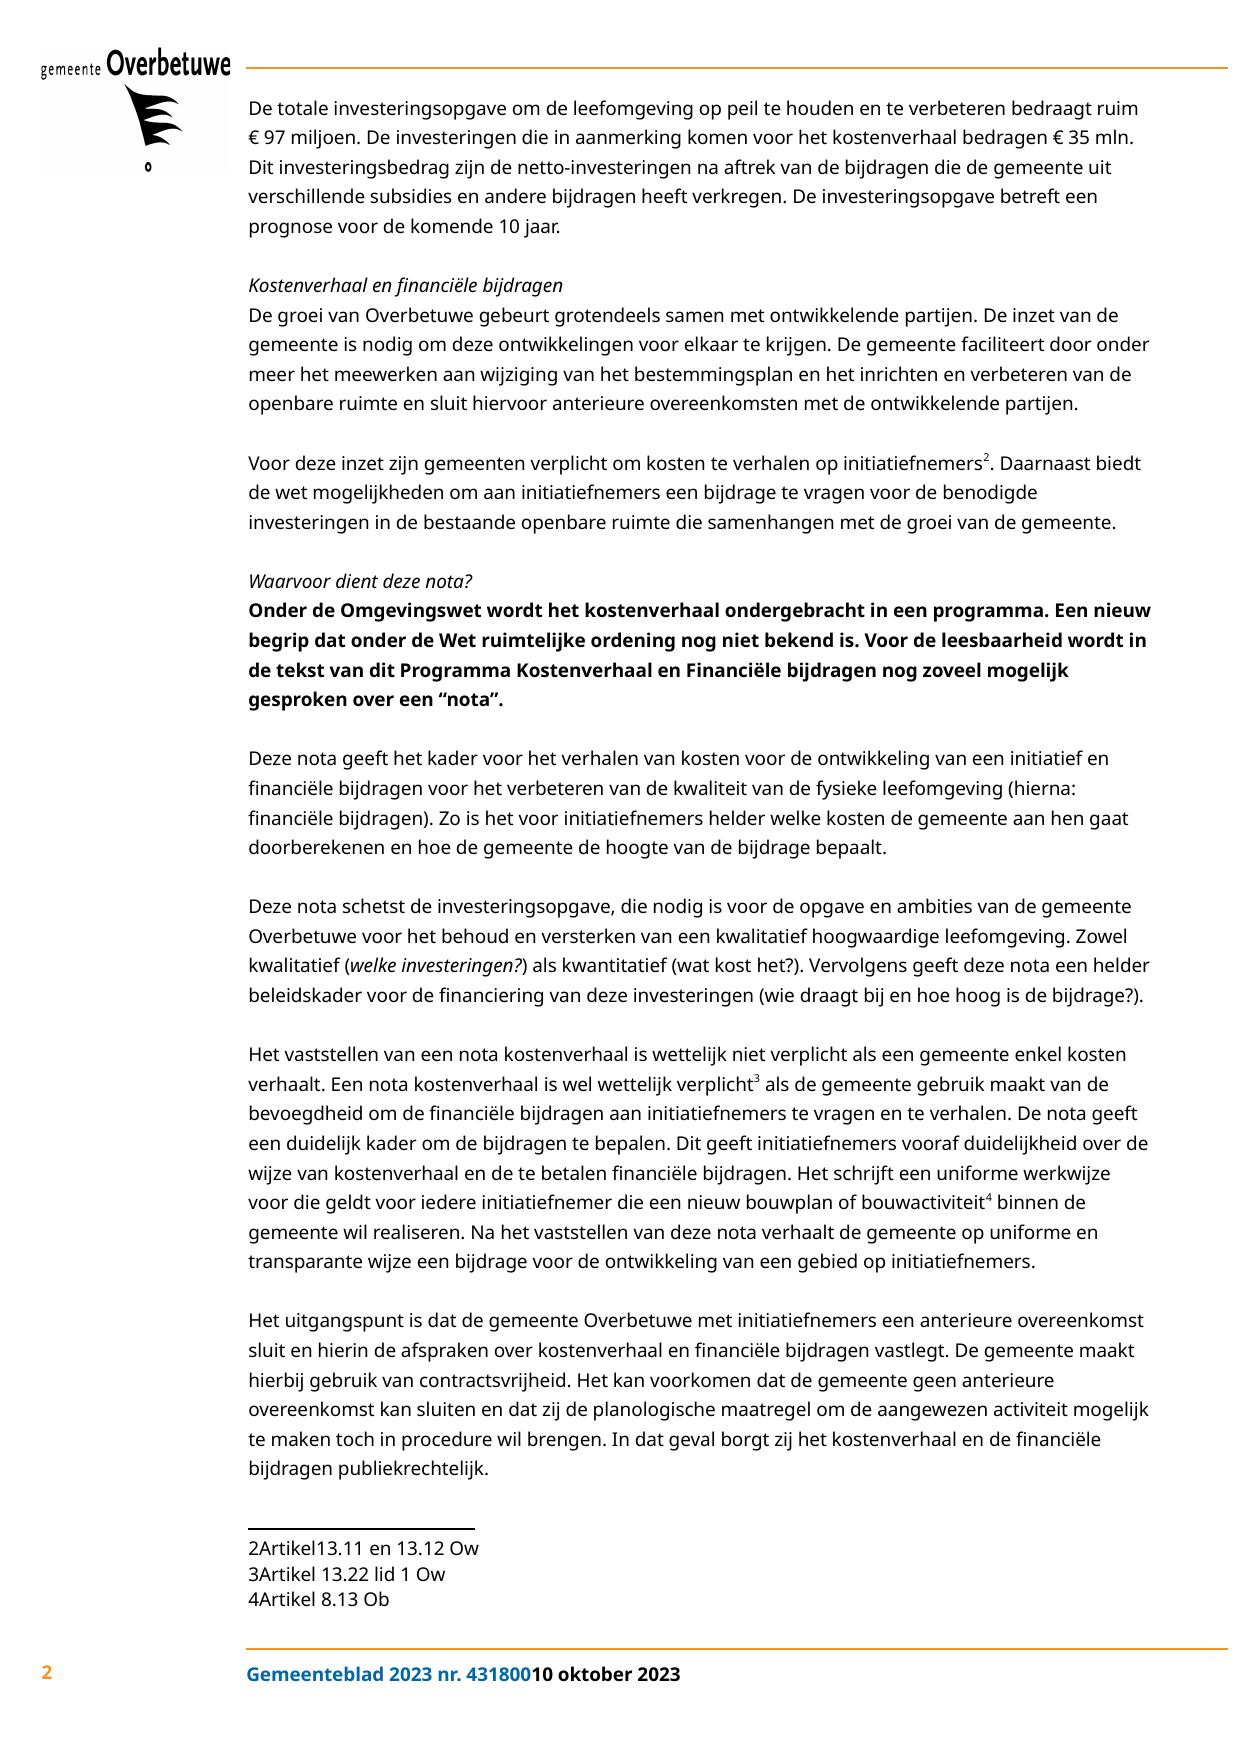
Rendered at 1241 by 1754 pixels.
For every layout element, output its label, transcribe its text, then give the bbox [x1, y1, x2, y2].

text Artikel13.11 en 13.12 Ow [248, 1535, 1152, 1561]
text Artikel 13.22 lid 1 Ow [248, 1561, 1152, 1586]
text Het uitgangspunt is dat de gemeente Overbetuwe met initiatiefnemers een anterieure overeenkomst sluit en hierin de afspraken over kostenverhaal en financiële bijdragen vastlegt. De gemeente maakt hierbij gebruik van contractsvrijheid. Het kan voorkomen dat de gemeente geen anterieure overeenkomst kan sluiten en dat zij de planologische maatregel om de aangewezen activiteit mogelijk te maken toch in procedure wil brengen. In dat geval borgt zij het kostenverhaal en de financiële bijdragen publiekrechtelijk. [248, 1308, 1152, 1481]
text Het vaststellen van een nota kostenverhaal is wettelijk niet verplicht als een gemeente enkel kosten verhaalt. Een nota kostenverhaal is wel wettelijk verplicht als de gemeente gebruik maakt van de bevoegdheid om de financiële bijdragen aan initiatiefnemers te vragen en te verhalen. De nota geeft een duidelijk kader om de bijdragen te bepalen. Dit geeft initiatiefnemers vooraf duidelijkheid over de wijze van kostenverhaal en de te betalen financiële bijdragen. Het schrijft een uniforme werkwijze voor die geldt voor iedere initiatiefnemer die een nieuw bouwplan of bouwactiviteit binnen de gemeente wil realiseren. Na het vaststellen van deze nota verhaalt de gemeente op uniforme en transparante wijze een bijdrage voor de ontwikkeling van een gebied op initiatiefnemers. [248, 1041, 1152, 1274]
picture [41, 47, 231, 172]
text Voor deze inzet zijn gemeenten verplicht om kosten te verhalen op initiatiefnemers. Daarnaast biedt de wet mogelijkheden om aan initiatiefnemers een bijdrage te vragen voor de benodigde investeringen in de bestaande openbare ruimte die samenhangen met de groei van de gemeente. [248, 450, 1152, 535]
text Kostenverhaal en financiële bijdragen [248, 272, 1152, 298]
text De groei van Overbetuwe gebeurt grotendeels samen met ontwikkelende partijen. De inzet van de gemeente is nodig om deze ontwikkelingen voor elkaar te krijgen. De gemeente faciliteert door onder meer het meewerken aan wijziging van het bestemmingsplan en het inrichten en verbeteren van de openbare ruimte en sluit hiervoor anterieure overeenkomsten met de ontwikkelende partijen. [248, 302, 1152, 416]
text Deze nota schetst de investeringsopgave, die nodig is voor de opgave en ambities van de gemeente Overbetuwe voor het behoud en versterken van een kwalitatief hoogwaardige leefomgeving. Zowel kwalitatief (welke investeringen?) als kwantitatief (wat kost het?). Vervolgens geeft deze nota een helder beleidskader voor de financiering van deze investeringen (wie draagt bij en hoe hoog is de bijdrage?). [248, 893, 1152, 1008]
text Deze nota geeft het kader voor het verhalen van kosten voor de ontwikkeling van een initiatief en financiële bijdragen voor het verbeteren van de kwaliteit van de fysieke leefomgeving (hierna: financiële bijdragen). Zo is het voor initiatiefnemers helder welke kosten de gemeente aan hen gaat doorberekenen en hoe de gemeente de hoogte van de bijdrage bepaalt. [248, 746, 1152, 860]
text De totale investeringsopgave om de leefomgeving op peil te houden en te verbeteren bedraagt ruim € 97 miljoen. De investeringen die in aanmerking komen voor het kostenverhaal bedragen € 35 mln. Dit investeringsbedrag zijn de netto-investeringen na aftrek van de bijdragen die de gemeente uit verschillende subsidies en andere bijdragen heeft verkregen. De investeringsopgave betreft een prognose voor de komende 10 jaar. [248, 95, 1152, 239]
text Artikel 8.13 Ob [248, 1586, 1152, 1612]
text Waarvoor dient deze nota? [248, 568, 1152, 594]
text Onder de Omgevingswet wordt het kostenverhaal ondergebracht in een programma. Een nieuw begrip dat onder de Wet ruimtelijke ordening nog niet bekend is. Voor de leesbaarheid wordt in de tekst van dit Programma Kostenverhaal en Financiële bijdragen nog zoveel mogelijk gesproken over een “nota”. [248, 598, 1152, 712]
